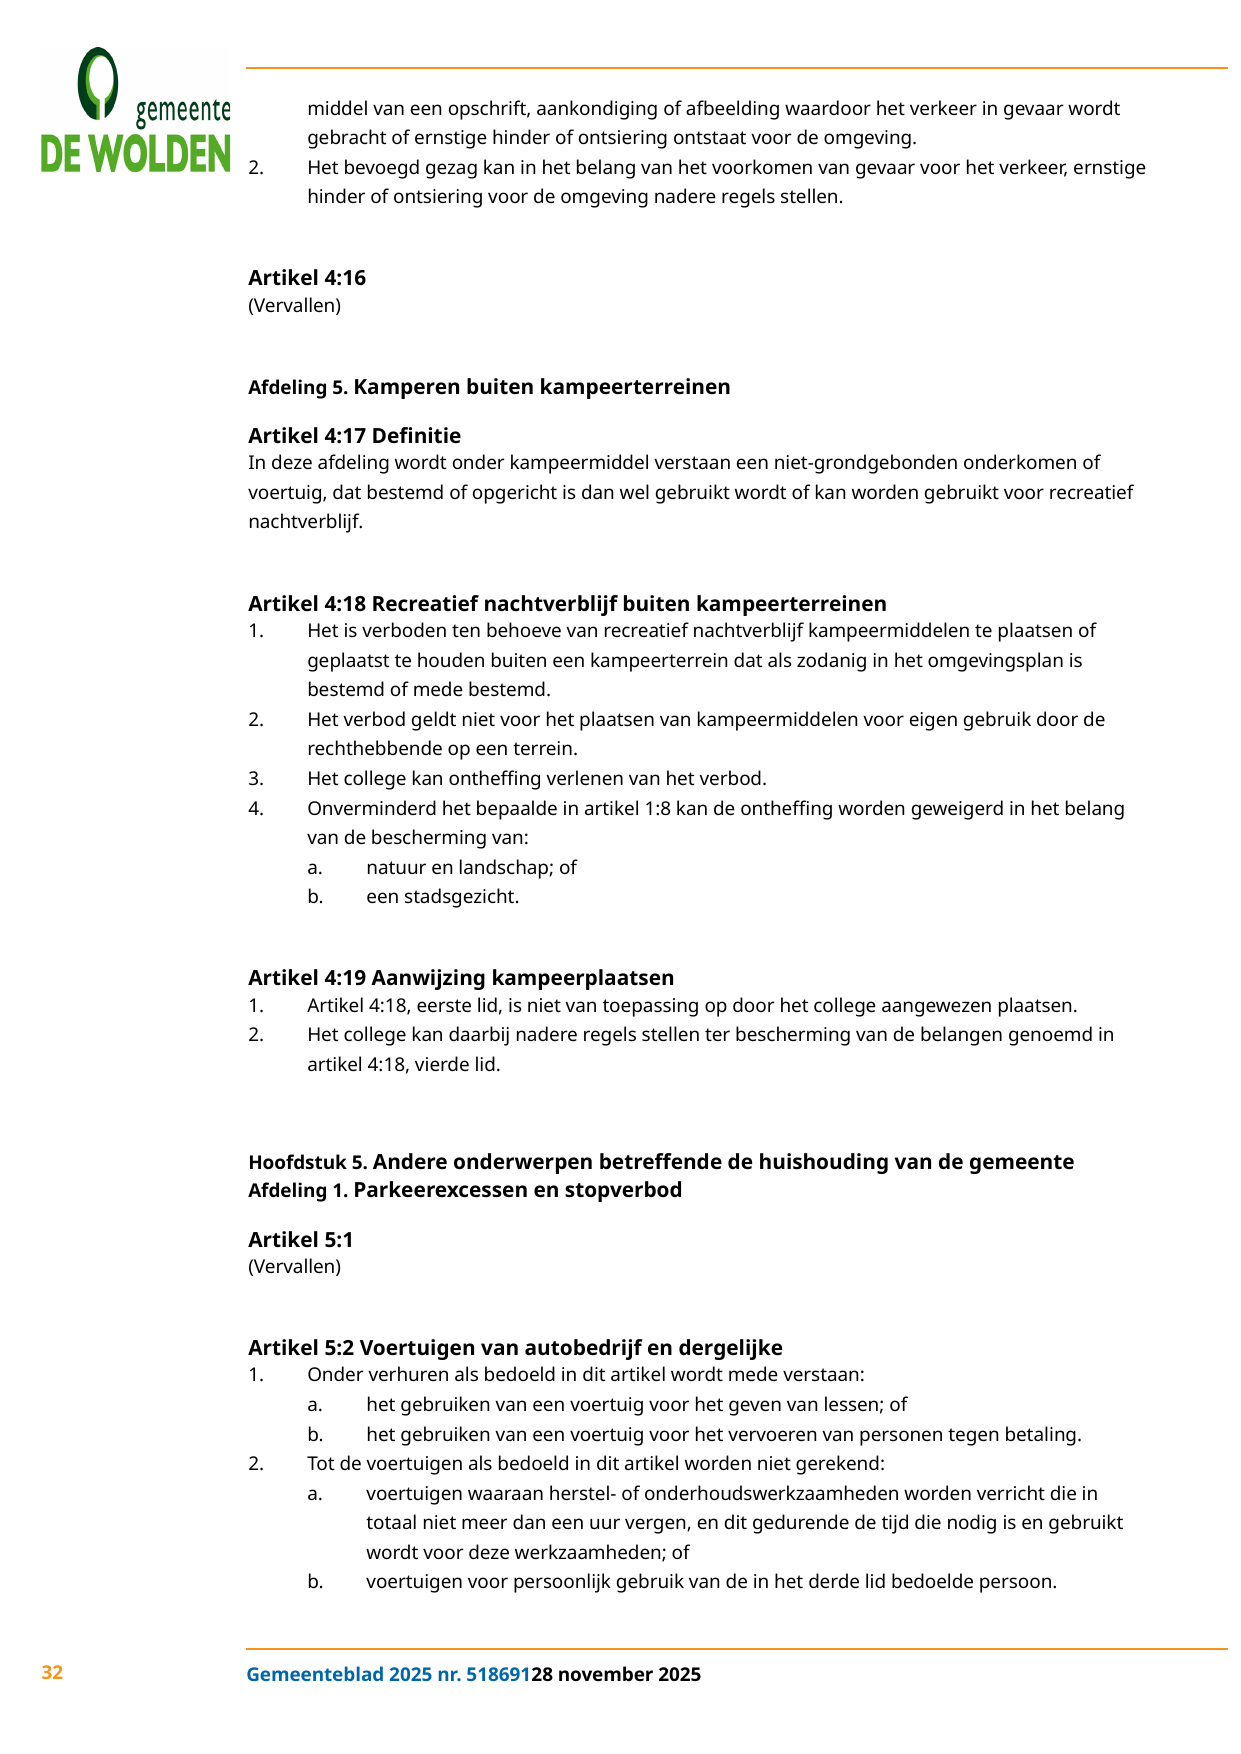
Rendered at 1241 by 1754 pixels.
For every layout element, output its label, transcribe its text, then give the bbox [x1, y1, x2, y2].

list voertuigen waaraan herstel- of onderhoudswerkzaamheden worden verricht die in totaal niet meer dan een uur vergen, en dit gedurende de tijd die nodig is en gebruikt wordt voor deze werkzaamheden; of [307, 1480, 1152, 1565]
list Onverminderd het bepaalde in artikel 1:8 kan de ontheffing worden geweigerd in het belang van de bescherming van: [248, 795, 1152, 850]
text Artikel 5:2 Voertuigen van autobedrijf en dergelijke [248, 1333, 1152, 1362]
list natuur en landschap; of [307, 854, 1152, 879]
list Artikel 4:18, eerste lid, is niet van toepassing op door het college aangewezen plaatsen. [248, 992, 1152, 1018]
list Tot de voertuigen als bedoeld in dit artikel worden niet gerekend: [248, 1450, 1152, 1476]
text Afdeling 1. Parkeerexcessen en stopverbod [248, 1175, 1152, 1204]
text Artikel 4:17 Definitie [248, 421, 1152, 449]
list Het college kan daarbij nadere regels stellen ter bescherming van de belangen genoemd in artikel 4:18, vierde lid. [248, 1021, 1152, 1077]
text Artikel 4:18 Recreatief nachtverblijf buiten kampeerterreinen [248, 589, 1152, 617]
text Hoofdstuk 5. Andere onderwerpen betreffende de huishouding van de gemeente [248, 1147, 1152, 1175]
list een stadsgezicht. [307, 883, 1152, 909]
list Het bevoegd gezag kan in het belang van het voorkomen van gevaar voor het verkeer, ernstige hinder of ontsiering voor de omgeving nadere regels stellen. [248, 154, 1152, 209]
list voertuigen voor persoonlijk gebruik van de in het derde lid bedoelde persoon. [307, 1569, 1152, 1594]
text (Vervallen) [248, 292, 1152, 318]
text Artikel 4:16 [248, 263, 1152, 292]
text Afdeling 5. Kamperen buiten kampeerterreinen [248, 372, 1152, 400]
text Artikel 4:19 Aanwijzing kampeerplaatsen [248, 963, 1152, 992]
picture [41, 47, 231, 172]
list Het is verboden ten behoeve van recreatief nachtverblijf kampeermiddelen te plaatsen of geplaatst te houden buiten een kampeerterrein dat als zodanig in het omgevingsplan is bestemd of mede bestemd. [248, 617, 1152, 702]
list Het verbod geldt niet voor het plaatsen van kampeermiddelen voor eigen gebruik door de rechthebbende op een terrein. [248, 706, 1152, 761]
list Het college kan ontheffing verlenen van het verbod. [248, 765, 1152, 791]
list middel van een opschrift, aankondiging of afbeelding waardoor het verkeer in gevaar wordt gebracht of ernstige hinder of ontsiering ontstaat voor de omgeving. [248, 95, 1152, 150]
list Onder verhuren als bedoeld in dit artikel wordt mede verstaan: [248, 1362, 1152, 1387]
text In deze afdeling wordt onder kampeermiddel verstaan een niet-grondgebonden onderkomen of voertuig, dat bestemd of opgericht is dan wel gebruikt wordt of kan worden gebruikt voor recreatief nachtverblijf. [248, 449, 1152, 534]
list het gebruiken van een voertuig voor het geven van lessen; of [307, 1391, 1152, 1417]
text (Vervallen) [248, 1253, 1152, 1279]
text Artikel 5:1 [248, 1225, 1152, 1253]
list het gebruiken van een voertuig voor het vervoeren van personen tegen betaling. [307, 1421, 1152, 1446]
